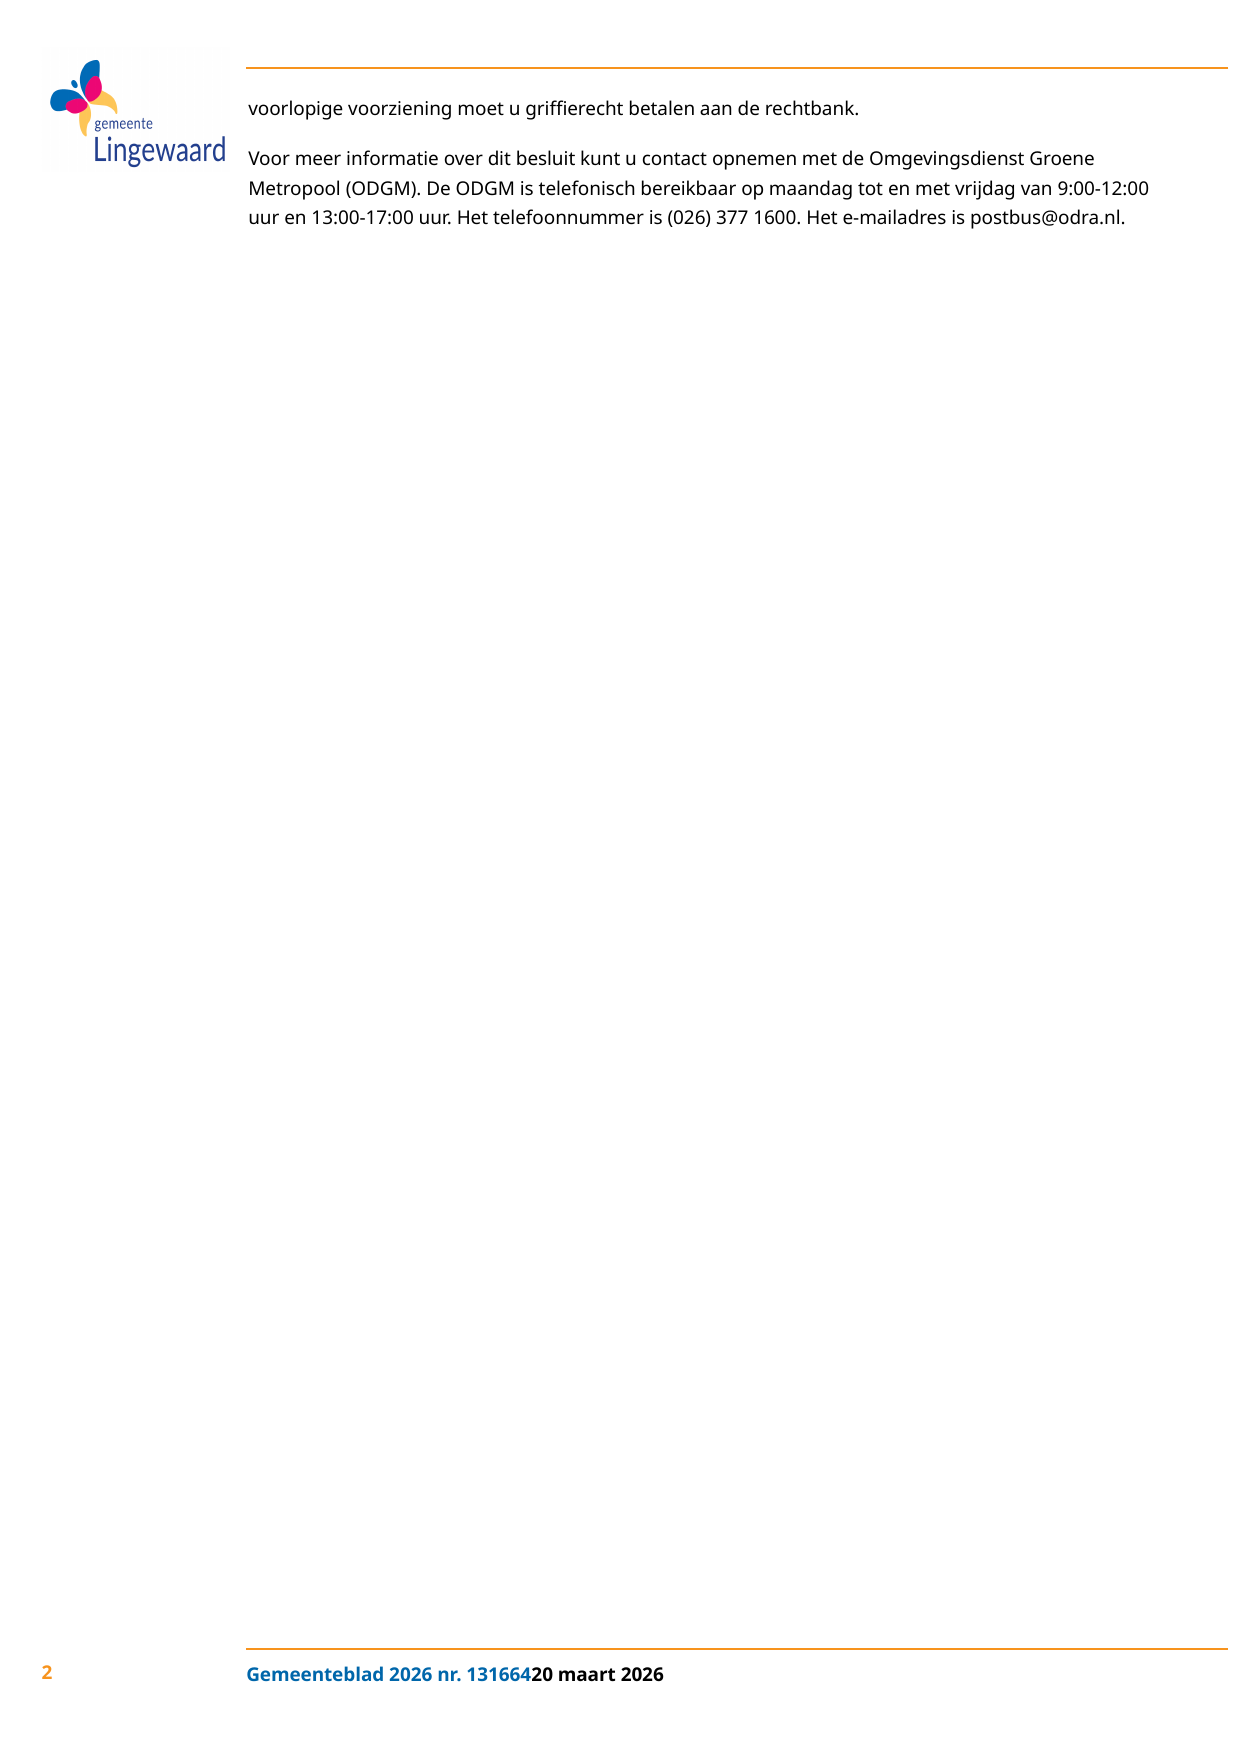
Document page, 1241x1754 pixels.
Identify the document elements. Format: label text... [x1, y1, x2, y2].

picture [41, 47, 231, 172]
text voorlopige voorziening moet u griffierecht betalen aan de rechtbank. [248, 95, 1152, 121]
text Voor meer informatie over dit besluit kunt u contact opnemen met de Omgevingsdienst Groene Metropool (ODGM). De ODGM is telefonisch bereikbaar op maandag tot en met vrijdag van 9:00-12:00 uur en 13:00-17:00 uur. Het telefoonnummer is (026) 377 1600. Het e-mailadres is postbus@odra.nl. [248, 145, 1152, 230]
